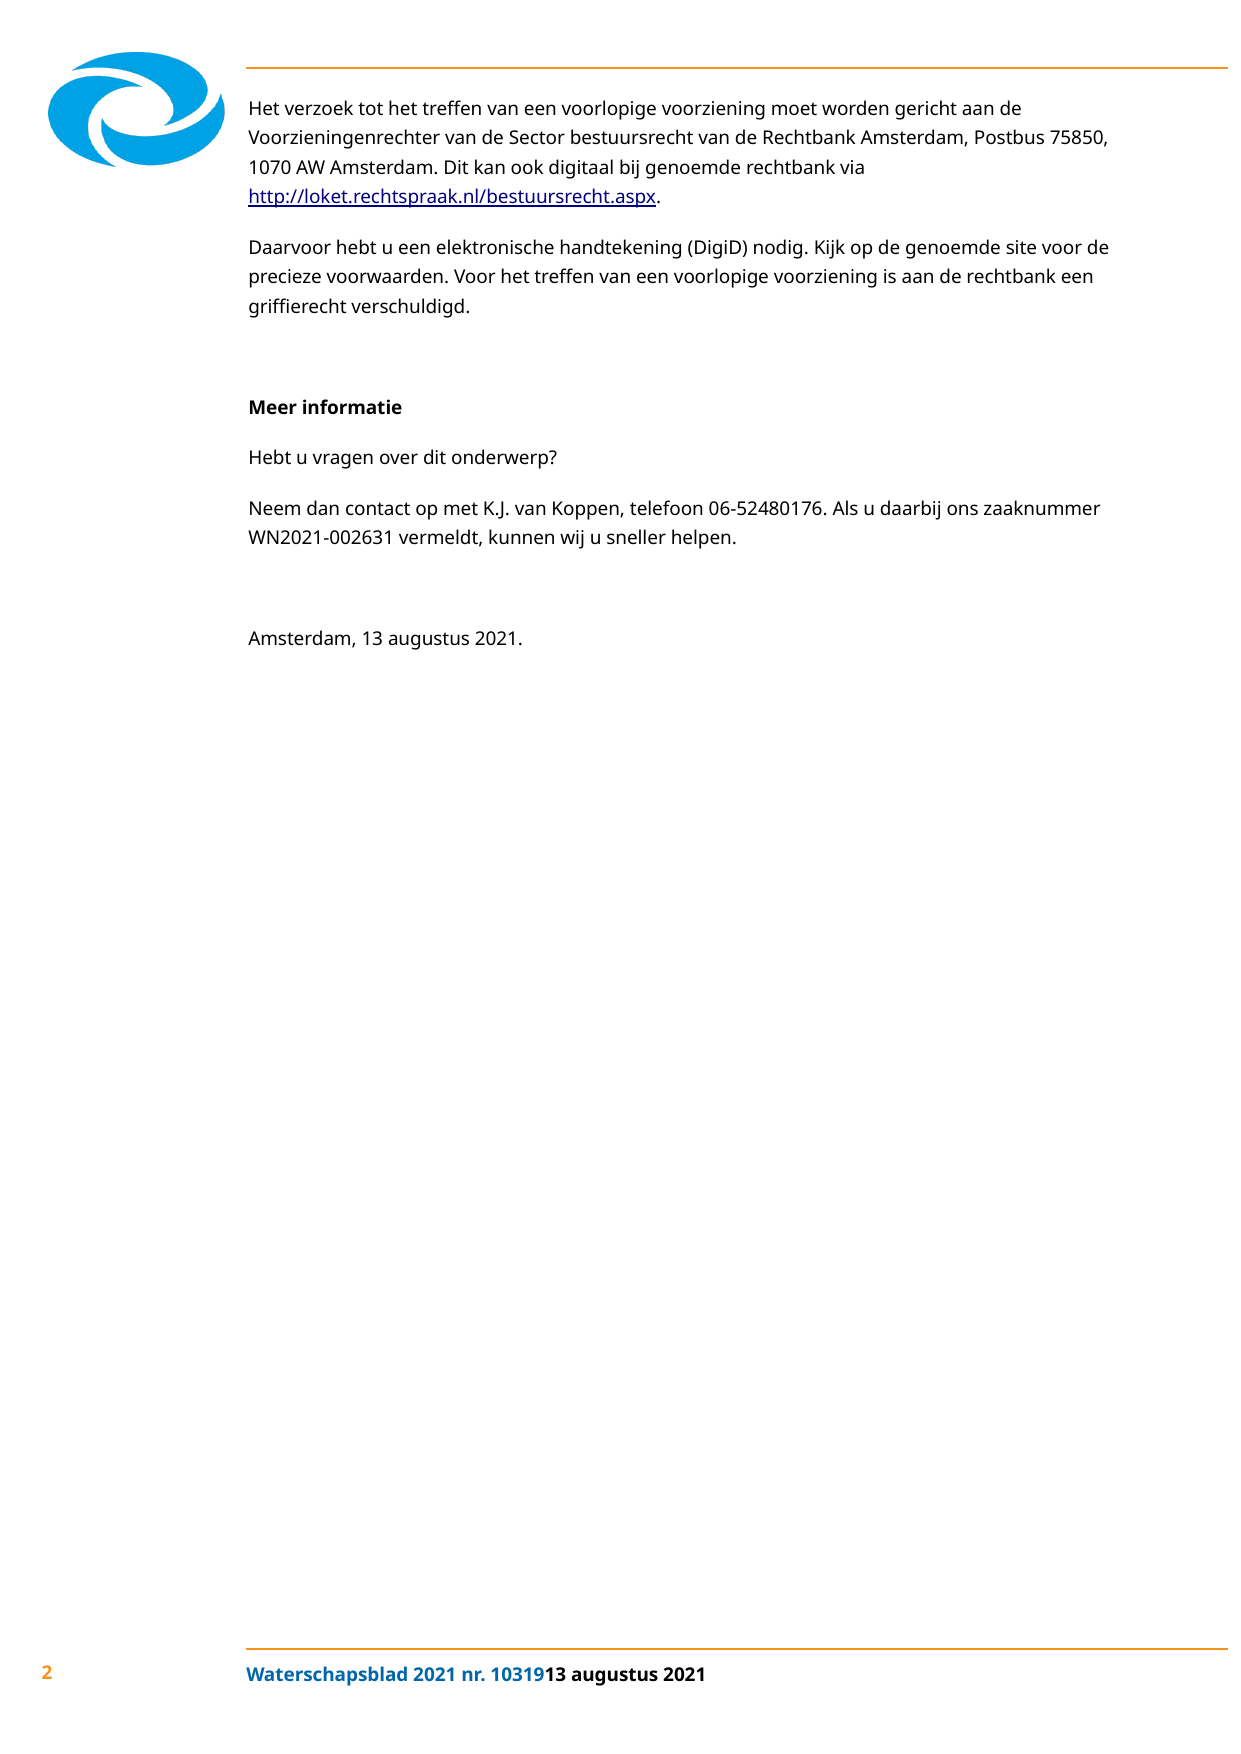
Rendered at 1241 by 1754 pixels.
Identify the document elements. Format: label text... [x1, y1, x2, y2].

picture [41, 47, 231, 172]
text Neem dan contact op met K.J. van Koppen, telefoon 06-52480176. Als u daarbij ons zaaknummer WN2021-002631 vermeldt, kunnen wij u sneller helpen. [248, 495, 1152, 550]
text Hebt u vragen over dit onderwerp? [248, 444, 1152, 470]
text Amsterdam, 13 augustus 2021. [248, 625, 1152, 651]
text Meer informatie [248, 394, 1152, 420]
text Het verzoek tot het treffen van een voorlopige voorziening moet worden gericht aan de Voorzieningenrechter van de Sector bestuursrecht van de Rechtbank Amsterdam, Postbus 75850, 1070 AW Amsterdam. Dit kan ook digitaal bij genoemde rechtbank via http://loket.rechtspraak.nl/bestuursrecht.aspx. [248, 95, 1152, 209]
text Daarvoor hebt u een elektronische handtekening (DigiD) nodig. Kijk op de genoemde site voor de precieze voorwaarden. Voor het treffen van een voorlopige voorziening is aan de rechtbank een griffierecht verschuldigd. [248, 234, 1152, 319]
